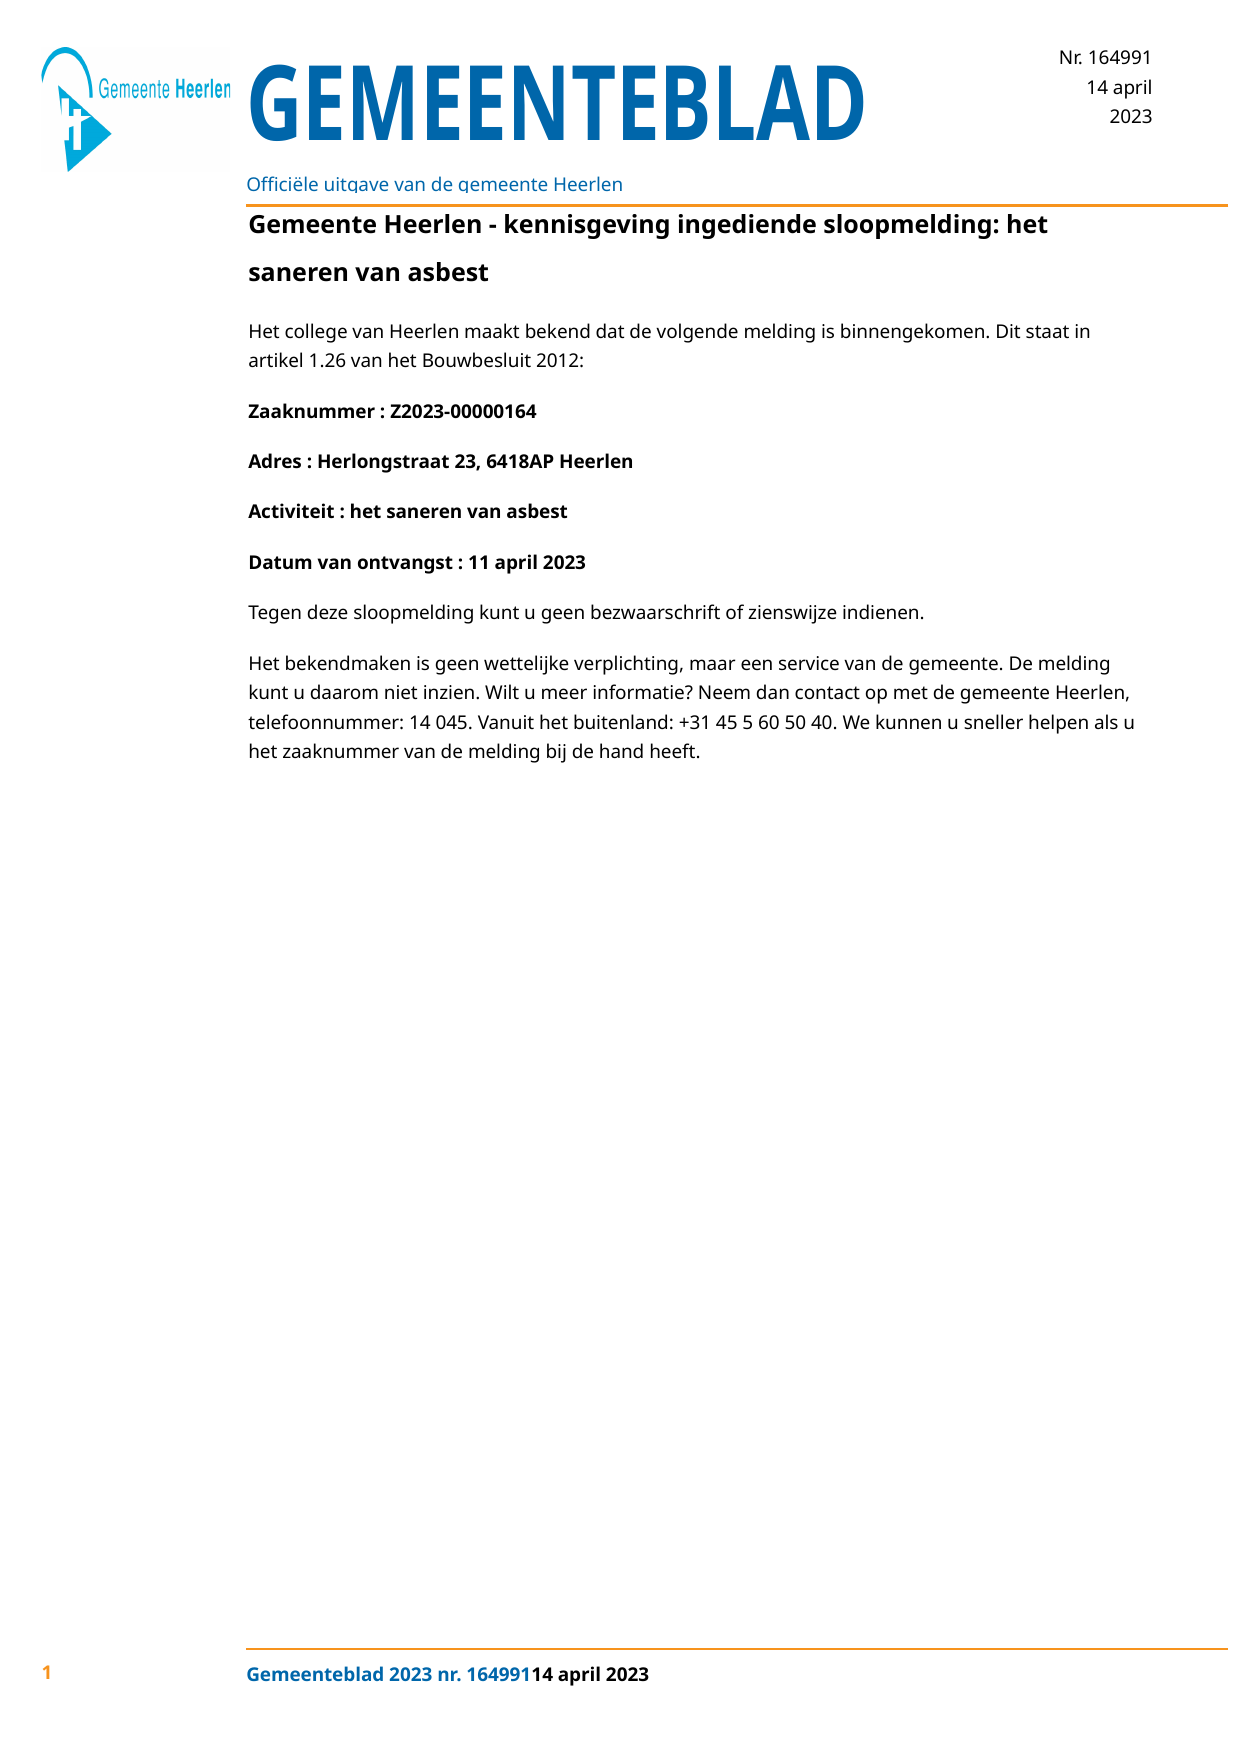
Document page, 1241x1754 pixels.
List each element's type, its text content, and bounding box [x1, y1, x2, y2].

picture [41, 47, 231, 172]
text Datum van ontvangst : 11 april 2023 [248, 549, 1152, 575]
text Tegen deze sloopmelding kunt u geen bezwaarschrift of zienswijze indienen. [248, 599, 1152, 625]
text Adres : Herlongstraat 23, 6418AP Heerlen [248, 448, 1152, 474]
text Zaaknummer : Z2023-00000164 [248, 398, 1152, 424]
text Het college van Heerlen maakt bekend dat de volgende melding is binnengekomen. Dit staat in artikel 1.26 van het Bouwbesluit 2012: [248, 318, 1152, 373]
text Activiteit : het saneren van asbest [248, 499, 1152, 524]
text Gemeente Heerlen - kennisgeving ingediende sloopmelding: het saneren van asbest [248, 207, 1152, 288]
picture [41, 47, 59, 70]
text Het bekendmaken is geen wettelijke verplichting, maar een service van de gemeente. De melding kunt u daarom niet inzien. Wilt u meer informatie? Neem dan contact op met de gemeente Heerlen, telefoonnummer: 14 045. Vanuit het buitenland: +31 45 5 60 50 40. We kunnen u sneller helpen als u het zaaknummer van de melding bij de hand heeft. [248, 650, 1152, 764]
